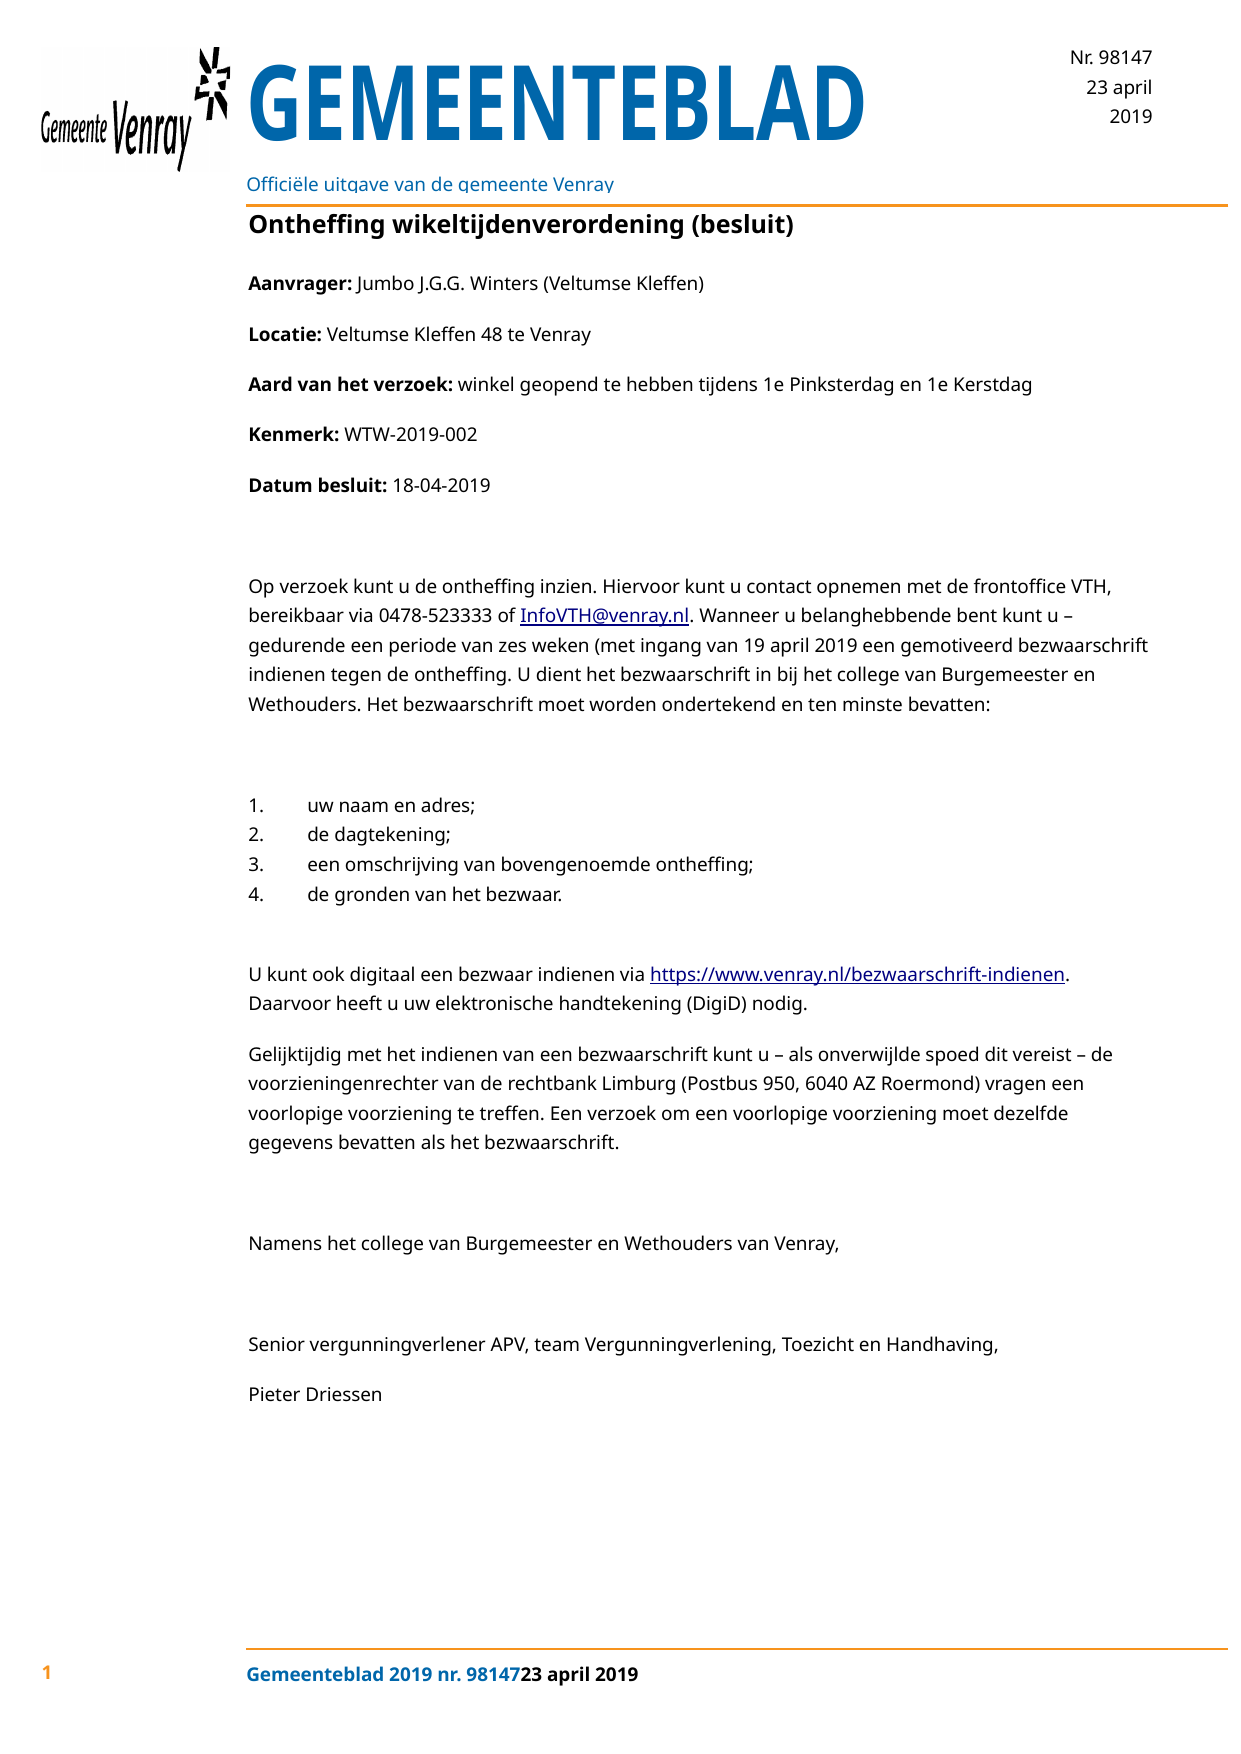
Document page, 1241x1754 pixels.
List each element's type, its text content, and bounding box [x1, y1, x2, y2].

text Senior vergunningverlener APV, team Vergunningverlening, Toezicht en Handhaving, [248, 1331, 1152, 1357]
text Op verzoek kunt u de ontheffing inzien. Hiervoor kunt u contact opnemen met de frontoffice VTH, bereikbaar via 0478-523333 of InfoVTH@venray.nl. Wanneer u belanghebbende bent kunt u – gedurende een periode van zes weken (met ingang van 19 april 2019 een gemotiveerd bezwaarschrift indienen tegen de ontheffing. U dient het bezwaarschrift in bij het college van Burgemeester en Wethouders. Het bezwaarschrift moet worden ondertekend en ten minste bevatten: [248, 573, 1152, 717]
list uw naam en adres; [248, 792, 1152, 818]
picture [41, 47, 231, 172]
text U kunt ook digitaal een bezwaar indienen via https://www.venray.nl/bezwaarschrift-indienen. Daarvoor heeft u uw elektronische handtekening (DigiD) nodig. [248, 961, 1152, 1016]
text Aard van het verzoek: winkel geopend te hebben tijdens 1e Pinksterdag en 1e Kerstdag [248, 371, 1152, 397]
text Gelijktijdig met het indienen van een bezwaarschrift kunt u – als onverwijlde spoed dit vereist – de voorzieningenrechter van de rechtbank Limburg (Postbus 950, 6040 AZ Roermond) vragen een voorlopige voorziening te treffen. Een verzoek om een voorlopige voorziening moet dezelfde gegevens bevatten als het bezwaarschrift. [248, 1041, 1152, 1155]
list de dagtekening; [248, 822, 1152, 847]
list de gronden van het bezwaar. [248, 881, 1152, 906]
text Datum besluit: 18-04-2019 [248, 472, 1152, 498]
text Kenmerk: WTW-2019-002 [248, 422, 1152, 447]
text Locatie: Veltumse Kleffen 48 te Venray [248, 321, 1152, 346]
text Ontheffing wikeltijdenverordening (besluit) [248, 207, 1152, 241]
text Aanvrager: Jumbo J.G.G. Winters (Veltumse Kleffen) [248, 270, 1152, 296]
list een omschrijving van bovengenoemde ontheffing; [248, 851, 1152, 877]
text Namens het college van Burgemeester en Wethouders van Venray, [248, 1230, 1152, 1256]
text Pieter Driessen [248, 1382, 1152, 1407]
